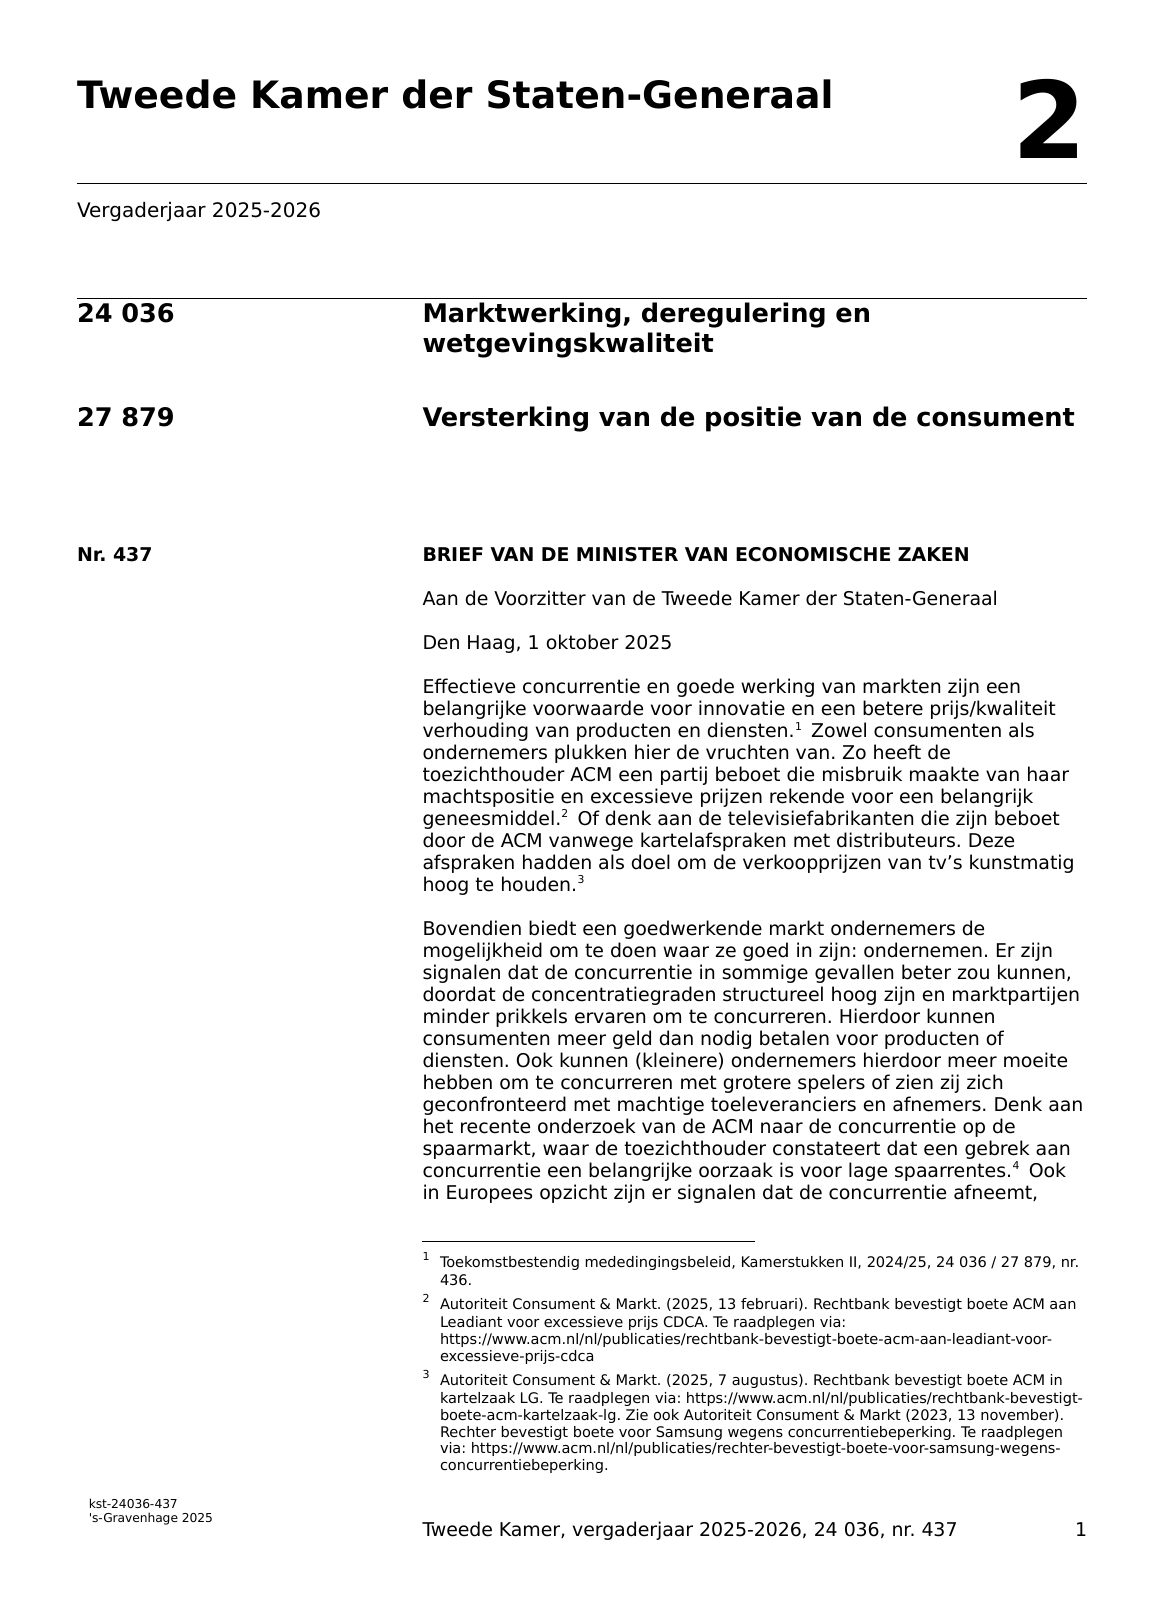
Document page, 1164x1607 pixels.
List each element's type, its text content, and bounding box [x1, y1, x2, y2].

table_cell Vergaderjaar 2025-2026 [77, 184, 1087, 298]
text Bovendien biedt een goedwerkende markt ondernemers de mogelijkheid om te doen waar ze goed in zijn: ondernemen. Er zijn signalen dat de concurrentie in sommige gevallen beter zou kunnen, doordat de concentratiegraden structureel hoog zijn en marktpartijen minder prikkels ervaren om te concurreren. Hierdoor kunnen consumenten meer geld dan nodig betalen voor producten of diensten. Ook kunnen (kleinere) ondernemers hierdoor meer moeite hebben om te concurreren met grotere spelers of zien zij zich geconfronteerd met machtige toeleveranciers en afnemers. Denk aan het recente onderzoek van de ACM naar de concurrentie op de spaarmarkt, waar de toezichthouder constateert dat een gebrek aan concurrentie een belangrijke oorzaak is voor lage spaarrentes. Ook in Europees opzicht zijn er signalen dat de concurrentie afneemt, [422, 918, 1087, 1204]
subtitle Nr. 437 BRIEF VAN DE MINISTER VAN ECONOMISCHE ZAKEN [77, 543, 1087, 565]
text kst-24036-437 [88, 1497, 323, 1511]
table_header Tweede Kamer der Staten-Generaal [77, 59, 886, 183]
text Autoriteit Consument & Markt. (2025, 13 februari). Rechtbank bevestigt boete ACM aan Leadiant voor excessieve prijs CDCA. Te raadplegen via: https://www.acm.nl/nl/publicaties/rechtbank-bevestigt-boete-acm-aan-leadiant-voor-excessieve-prijs-cdca [422, 1292, 1087, 1365]
text Autoriteit Consument & Markt. (2025, 7 augustus). Rechtbank bevestigt boete ACM in kartelzaak LG. Te raadplegen via: https://www.acm.nl/nl/publicaties/rechtbank-bevestigt-boete-acm-kartelzaak-lg. Zie ook Autoriteit Consument & Markt (2023, 13 november). Rechter bevestigt boete voor Samsung wegens concurrentiebeperking. Te raadplegen via: https://www.acm.nl/nl/publicaties/rechter-bevestigt-boete-voor-samsung-wegens-concurrentiebeperking. [422, 1368, 1087, 1474]
table_header 2 [886, 59, 1087, 183]
text Aan de Voorzitter van de Tweede Kamer der Staten-Generaal [422, 588, 1087, 609]
text Effectieve concurrentie en goede werking van markten zijn een belangrijke voorwaarde voor innovatie en een betere prijs/kwaliteit verhouding van producten en diensten. Zowel consumenten als ondernemers plukken hier de vruchten van. Zo heeft de toezichthouder ACM een partij beboet die misbruik maakte van haar machtspositie en excessieve prijzen rekende voor een belangrijk geneesmiddel. Of denk aan de televisiefabrikanten die zijn beboet door de ACM vanwege kartelafspraken met distributeurs. Deze afspraken hadden als doel om de verkoopprijzen van tv’s kunstmatig hoog te houden. [422, 676, 1087, 896]
subtitle 24 036 Marktwerking, deregulering en wetgevingskwaliteit [77, 299, 1087, 358]
subtitle 27 879 Versterking van de positie van de consument [77, 403, 1087, 432]
text Den Haag, 1 oktober 2025 [422, 632, 1087, 654]
text 's-Gravenhage 2025 [88, 1511, 323, 1525]
text Toekomstbestendig mededingingsbeleid, Kamerstukken II, 2024/25, 24 036 / 27 879, nr. 436. [422, 1250, 1087, 1289]
